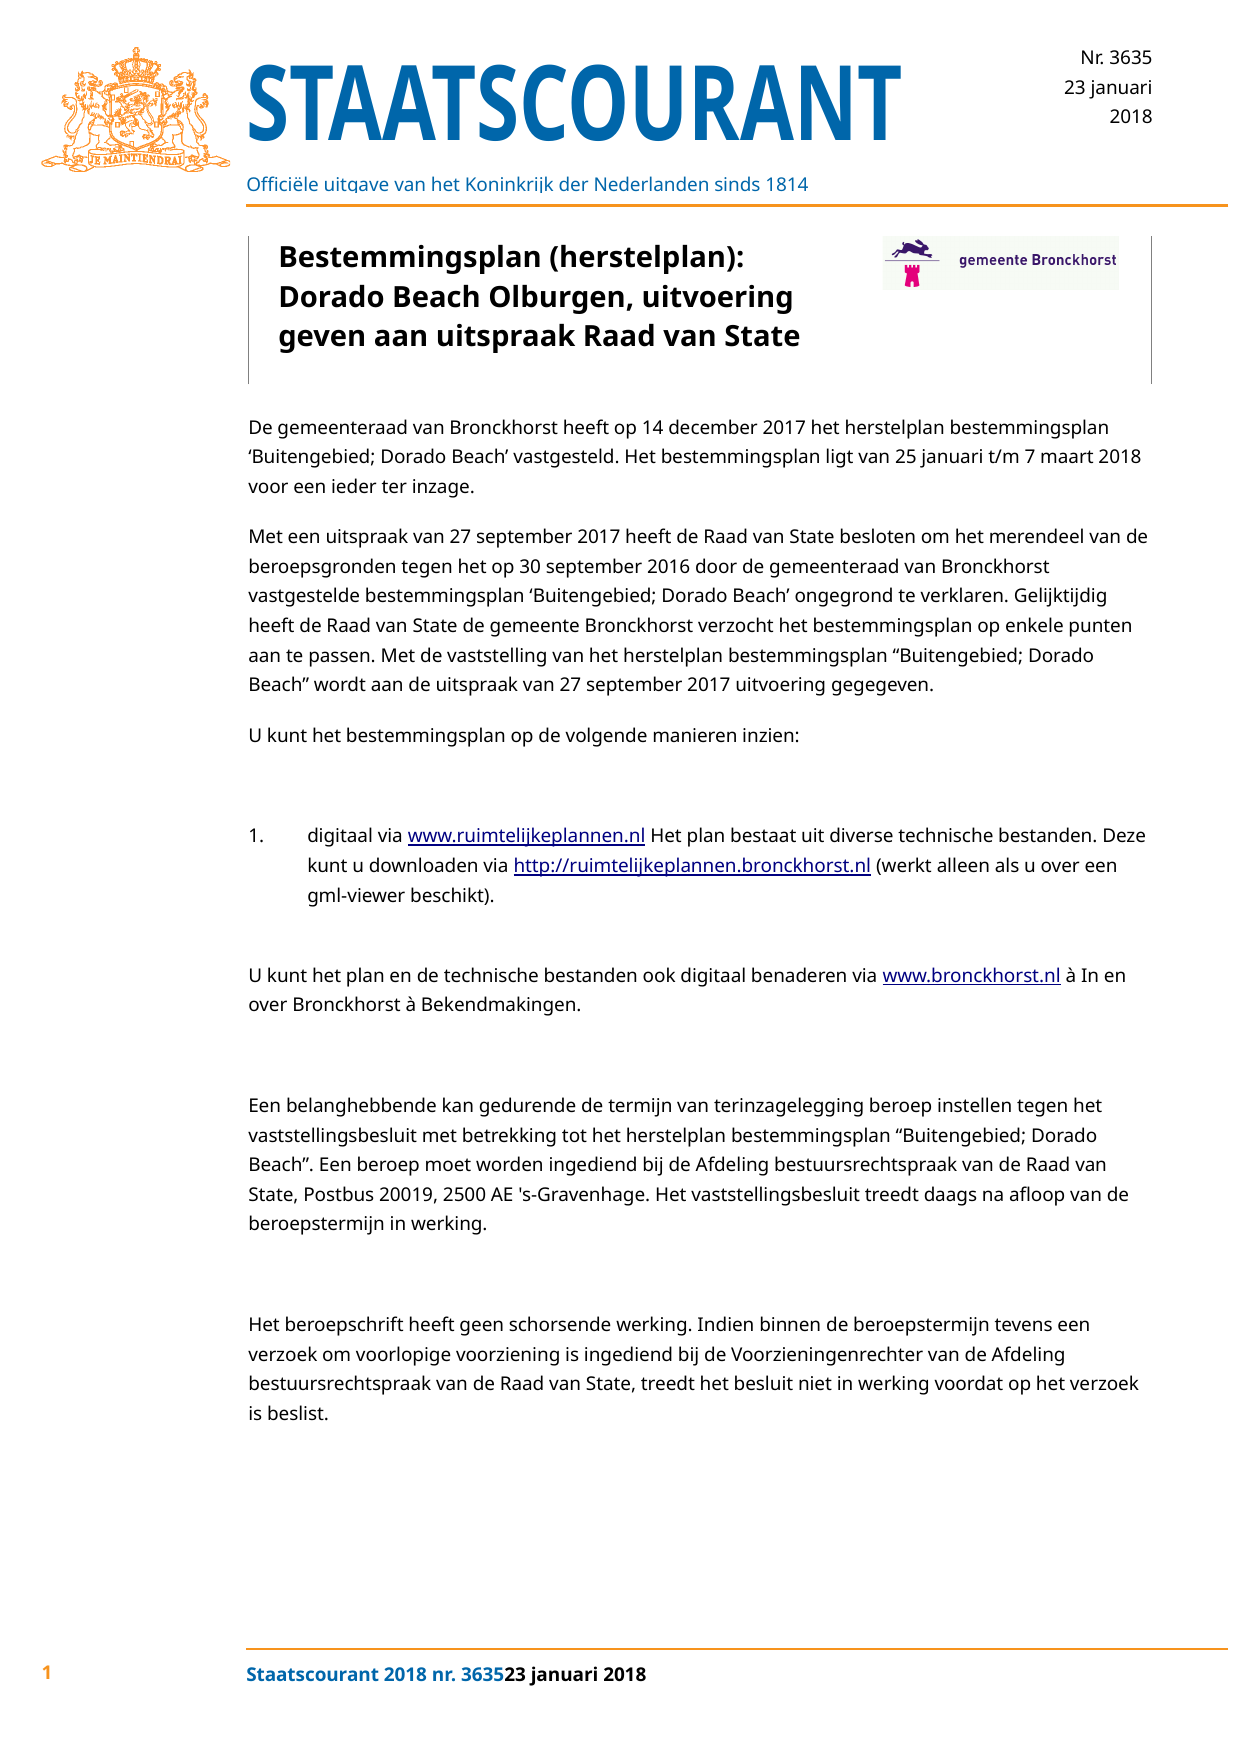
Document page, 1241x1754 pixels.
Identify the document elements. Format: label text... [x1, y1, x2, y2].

text Met een uitspraak van 27 september 2017 heeft de Raad van State besloten om het merendeel van de beroepsgronden tegen het op 30 september 2016 door de gemeenteraad van Bronckhorst vastgestelde bestemmingsplan ‘Buitengebied; Dorado Beach’ ongegrond te verklaren. Gelijktijdig heeft de Raad van State de gemeente Bronckhorst verzocht het bestemmingsplan op enkele punten aan te passen. Met de vaststelling van het herstelplan bestemmingsplan “Buitengebied; Dorado Beach” wordt aan de uitspraak van 27 september 2017 uitvoering gegegeven. [248, 523, 1152, 697]
table_header Bestemmingsplan (herstelplan): Dorado Beach Olburgen, uitvoering geven aan uitspraak Raad van State [249, 236, 850, 384]
list digitaal via www.ruimtelijkeplannen.nl Het plan bestaat uit diverse technische bestanden. Deze kunt u downloaden via http://ruimtelijkeplannen.bronckhorst.nl (werkt alleen als u over een gml-viewer beschikt). [248, 823, 1152, 908]
text U kunt het bestemmingsplan op de volgende manieren inzien: [248, 722, 1152, 748]
table_header [850, 236, 1151, 384]
picture [41, 47, 231, 172]
text Een belanghebbende kan gedurende de termijn van terinzagelegging beroep instellen tegen het vaststellingsbesluit met betrekking tot het herstelplan bestemmingsplan “Buitengebied; Dorado Beach”. Een beroep moet worden ingediend bij de Afdeling bestuursrechtspraak van de Raad van State, Postbus 20019, 2500 AE 's-Gravenhage. Het vaststellingsbesluit treedt daags na afloop van de beroepstermijn in werking. [248, 1092, 1152, 1236]
text De gemeenteraad van Bronckhorst heeft op 14 december 2017 het herstelplan bestemmingsplan ‘Buitengebied; Dorado Beach’ vastgesteld. Het bestemmingsplan ligt van 25 januari t/m 7 maart 2018 voor een ieder ter inzage. [248, 414, 1152, 499]
text U kunt het plan en de technische bestanden ook digitaal benaderen via www.bronckhorst.nl à In en over Bronckhorst à Bekendmakingen. [248, 962, 1152, 1017]
text Het beroepschrift heeft geen schorsende werking. Indien binnen de beroepstermijn tevens een verzoek om voorlopige voorziening is ingediend bij de Voorzieningenrechter van de Afdeling bestuursrechtspraak van de Raad van State, treedt het besluit niet in werking voordat op het verzoek is beslist. [248, 1311, 1152, 1426]
picture [882, 236, 1119, 290]
